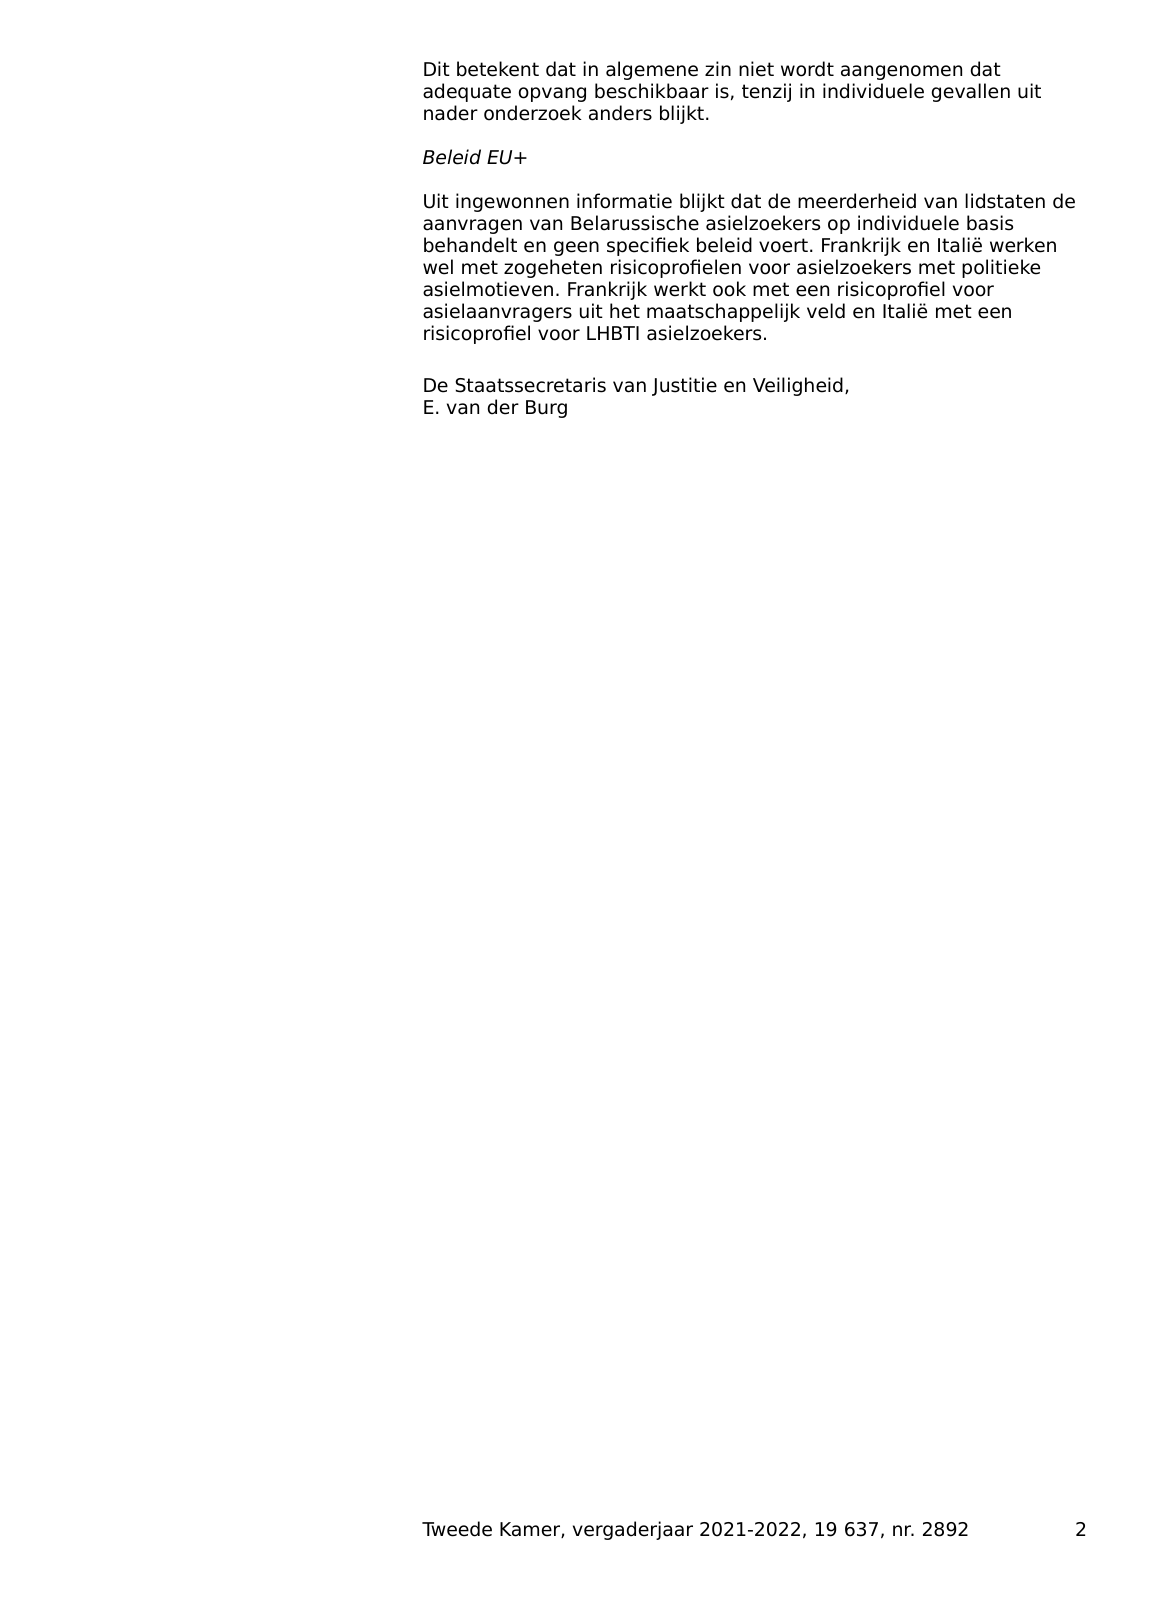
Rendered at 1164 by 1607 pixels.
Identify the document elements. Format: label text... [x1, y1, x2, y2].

subtitle Beleid EU+ [422, 147, 1087, 169]
text Dit betekent dat in algemene zin niet wordt aangenomen dat adequate opvang beschikbaar is, tenzij in individuele gevallen uit nader onderzoek anders blijkt. [422, 59, 1087, 125]
text Uit ingewonnen informatie blijkt dat de meerderheid van lidstaten de aanvragen van Belarussische asielzoekers op individuele basis behandelt en geen specifiek beleid voert. Frankrijk en Italië werken wel met zogeheten risicoprofielen voor asielzoekers met politieke asielmotieven. Frankrijk werkt ook met een risicoprofiel voor asielaanvragers uit het maatschappelijk veld en Italië met een risicoprofiel voor LHBTI asielzoekers. [422, 191, 1087, 345]
text De Staatssecretaris van Justitie en Veiligheid, E. van der Burg [422, 375, 1087, 419]
